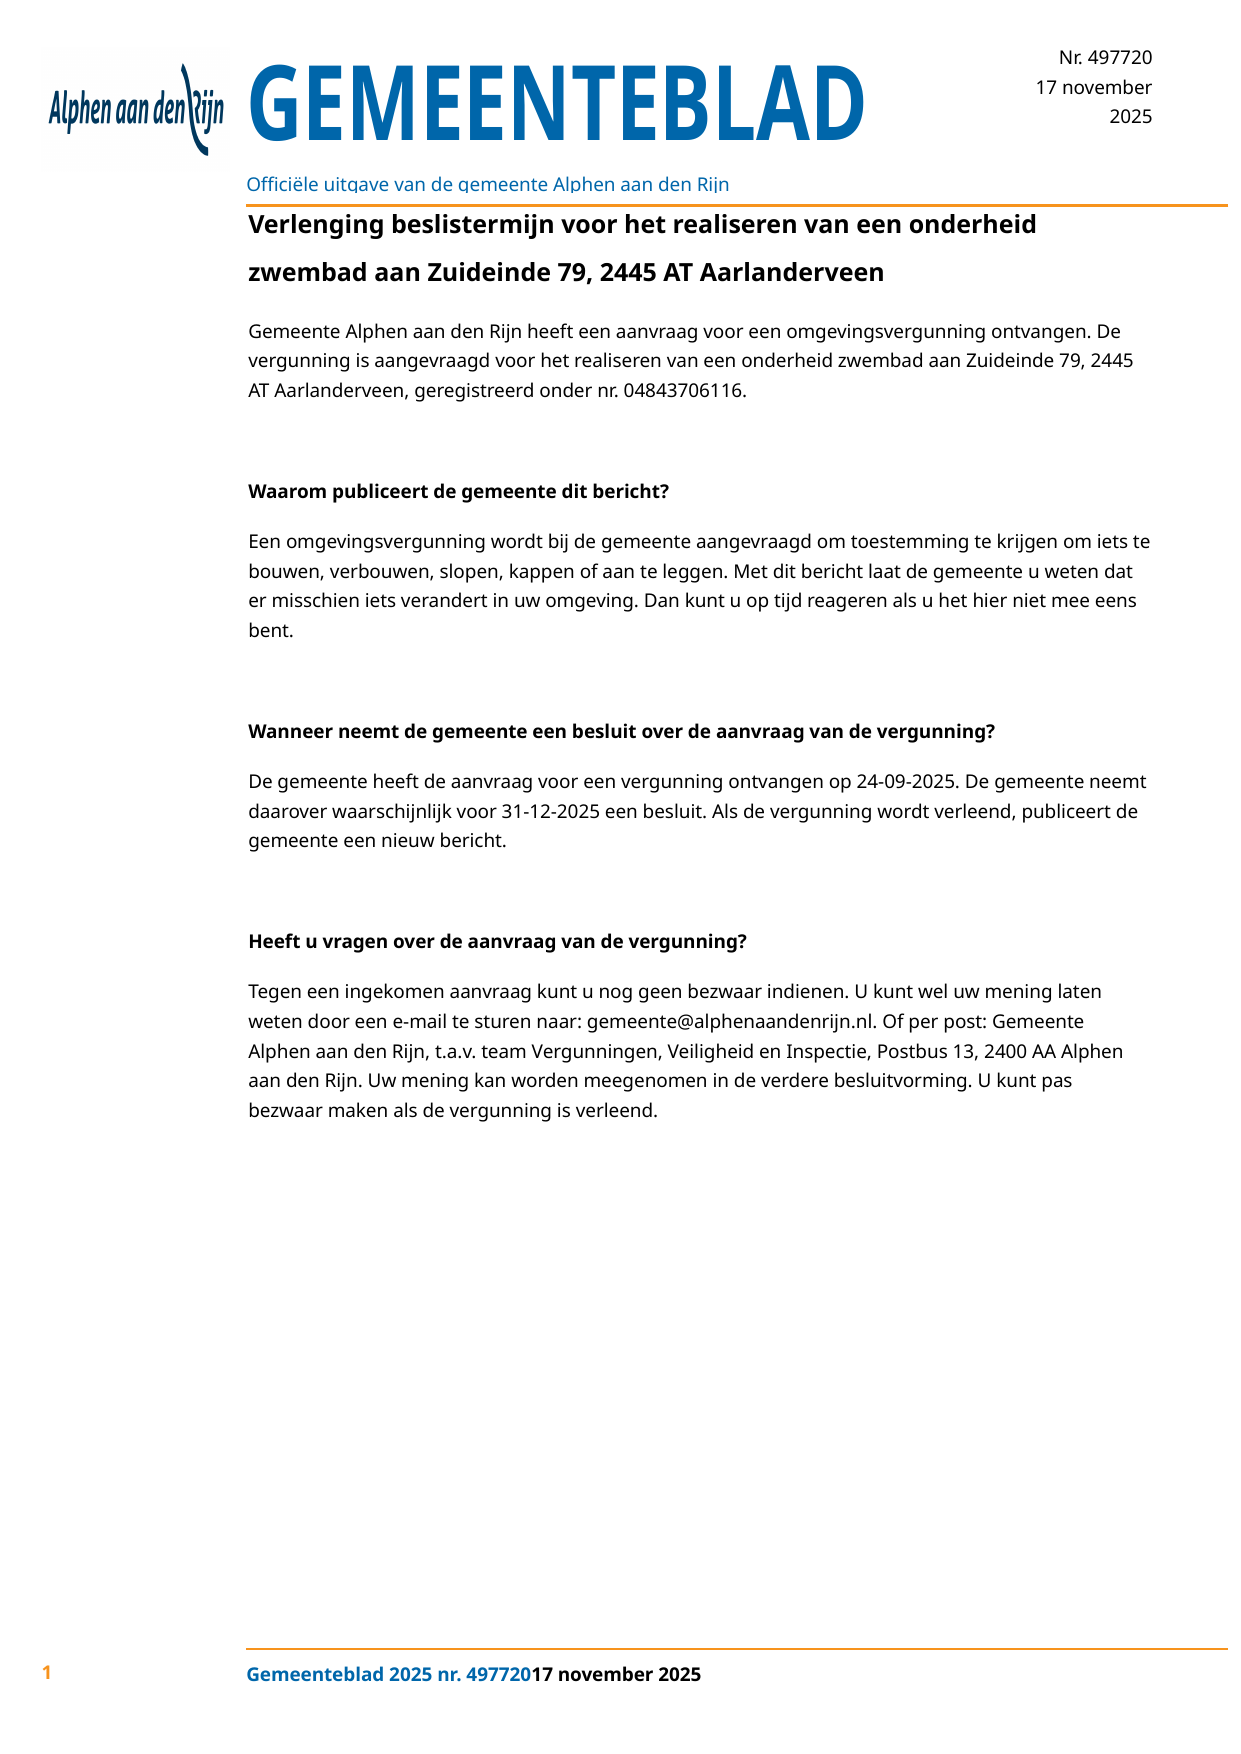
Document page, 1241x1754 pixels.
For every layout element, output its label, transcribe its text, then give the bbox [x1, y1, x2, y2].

text Verlenging beslistermijn voor het realiseren van een onderheid zwembad aan Zuideinde 79, 2445 AT Aarlanderveen [248, 207, 1152, 288]
text Wanneer neemt de gemeente een besluit over de aanvraag van de vergunning? [248, 718, 1152, 744]
text De gemeente heeft de aanvraag voor een vergunning ontvangen op 24-09-2025. De gemeente neemt daarover waarschijnlijk voor 31-12-2025 een besluit. Als de vergunning wordt verleend, publiceert de gemeente een nieuw bericht. [248, 768, 1152, 853]
text Heeft u vragen over de aanvraag van de vergunning? [248, 928, 1152, 954]
text Waarom publiceert de gemeente dit bericht? [248, 478, 1152, 504]
text Een omgevingsvergunning wordt bij de gemeente aangevraagd om toestemming te krijgen om iets te bouwen, verbouwen, slopen, kappen of aan te leggen. Met dit bericht laat de gemeente u weten dat er misschien iets verandert in uw omgeving. Dan kunt u op tijd reageren als u het hier niet mee eens bent. [248, 528, 1152, 643]
text Gemeente Alphen aan den Rijn heeft een aanvraag voor een omgevingsvergunning ontvangen. De vergunning is aangevraagd voor het realiseren van een onderheid zwembad aan Zuideinde 79, 2445 AT Aarlanderveen, geregistreerd onder nr. 04843706116. [248, 318, 1152, 403]
picture [41, 47, 231, 172]
text Tegen een ingekomen aanvraag kunt u nog geen bezwaar indienen. U kunt wel uw mening laten weten door een e-mail te sturen naar: gemeente@alphenaandenrijn.nl. Of per post: Gemeente Alphen aan den Rijn, t.a.v. team Vergunningen, Veiligheid en Inspectie, Postbus 13, 2400 AA Alphen aan den Rijn. Uw mening kan worden meegenomen in de verdere besluitvorming. U kunt pas bezwaar maken als de vergunning is verleend. [248, 979, 1152, 1123]
